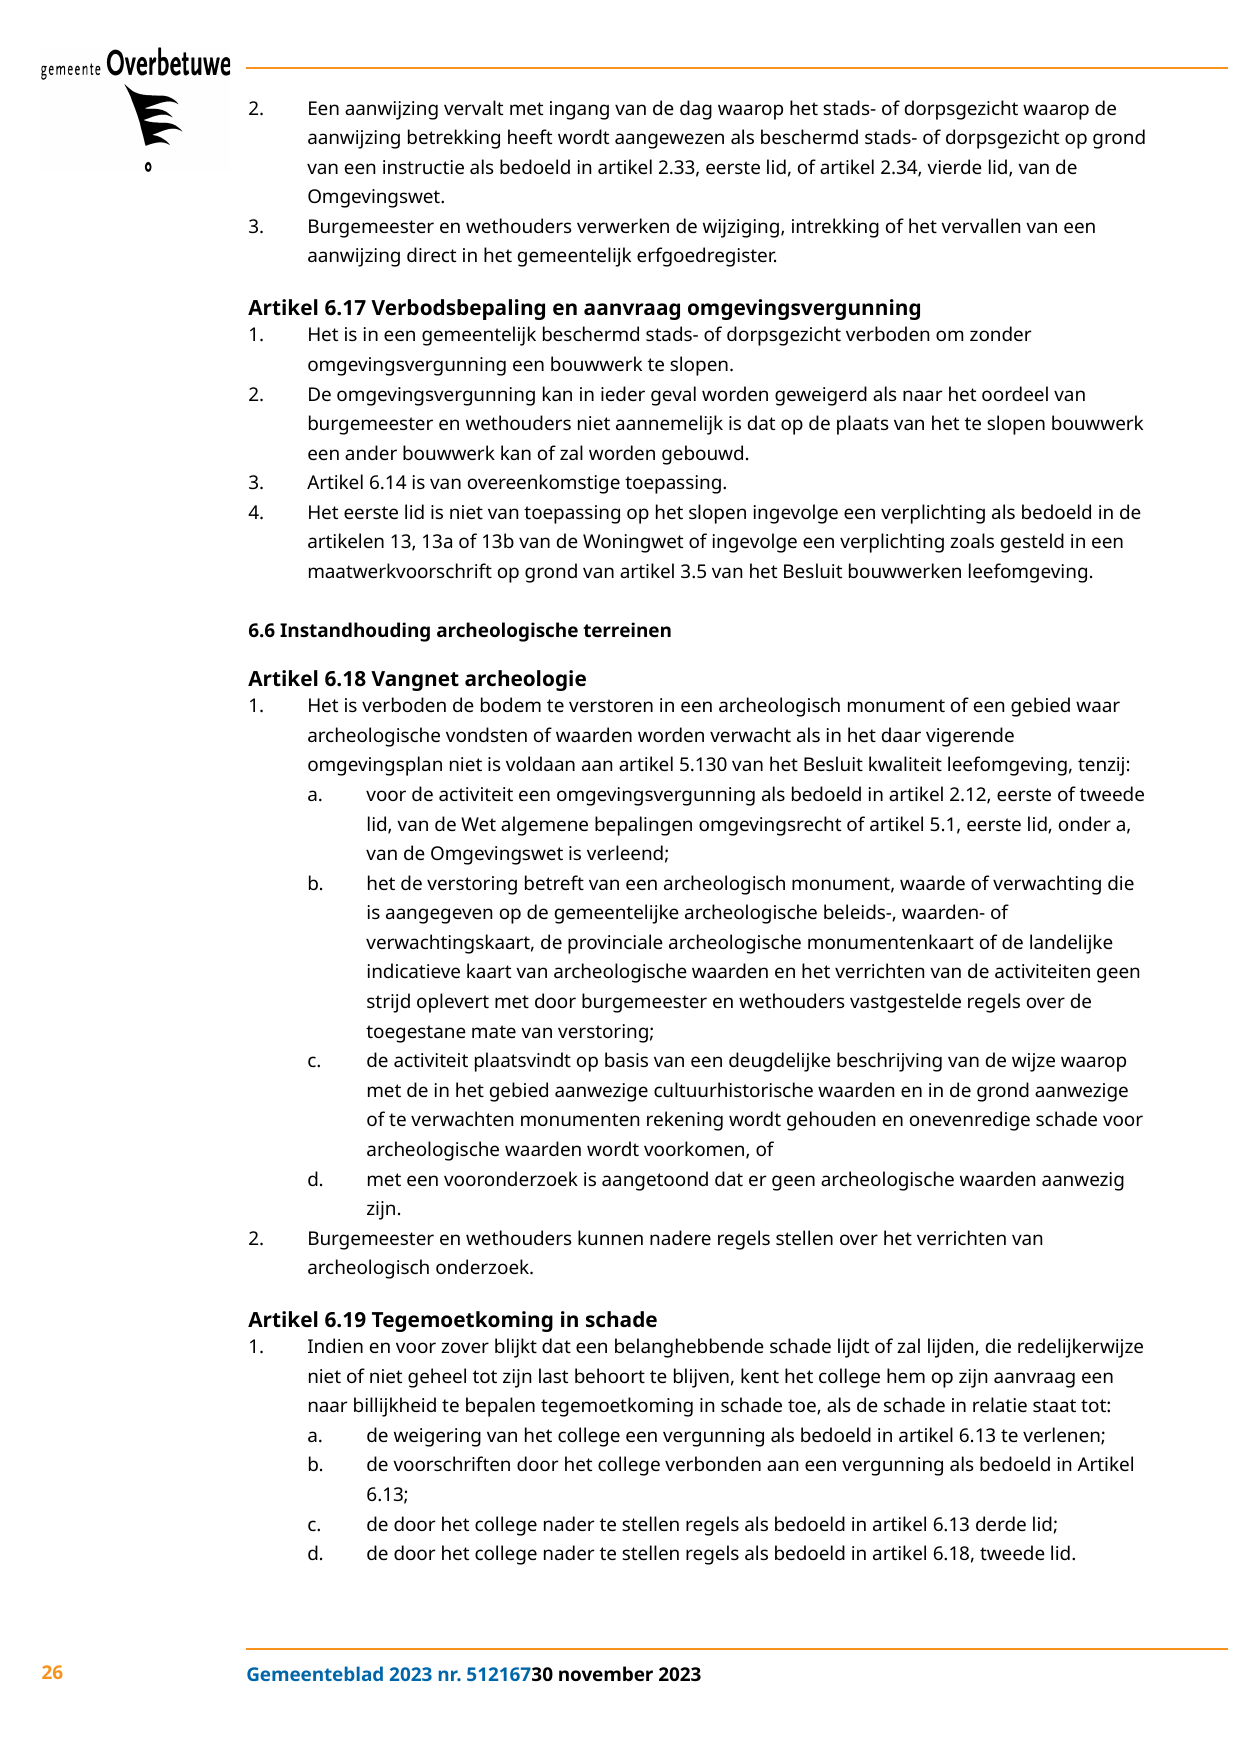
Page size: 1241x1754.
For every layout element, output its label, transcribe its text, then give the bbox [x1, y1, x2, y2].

list de activiteit plaatsvindt op basis van een deugdelijke beschrijving van de wijze waarop met de in het gebied aanwezige cultuurhistorische waarden en in de grond aanwezige of te verwachten monumenten rekening wordt gehouden en onevenredige schade voor archeologische waarden wordt voorkomen, of [307, 1047, 1152, 1162]
list de door het college nader te stellen regels als bedoeld in artikel 6.18, tweede lid. [307, 1540, 1152, 1566]
list voor de activiteit een omgevingsvergunning als bedoeld in artikel 2.12, eerste of tweede lid, van de Wet algemene bepalingen omgevingsrecht of artikel 5.1, eerste lid, onder a, van de Omgevingswet is verleend; [307, 781, 1152, 866]
list met een vooronderzoek is aangetoond dat er geen archeologische waarden aanwezig zijn. [307, 1166, 1152, 1221]
list het de verstoring betreft van een archeologisch monument, waarde of verwachting die is aangegeven op de gemeentelijke archeologische beleids-, waarden- of verwachtingskaart, de provinciale archeologische monumentenkaart of de landelijke indicatieve kaart van archeologische waarden en het verrichten van de activiteiten geen strijd oplevert met door burgemeester en wethouders vastgestelde regels over de toegestane mate van verstoring; [307, 870, 1152, 1043]
list Burgemeester en wethouders kunnen nadere regels stellen over het verrichten van archeologisch onderzoek. [248, 1225, 1152, 1280]
list de weigering van het college een vergunning als bedoeld in artikel 6.13 te verlenen; [307, 1422, 1152, 1448]
list Artikel 6.14 is van overeenkomstige toepassing. [248, 469, 1152, 495]
text Artikel 6.17 Verbodsbepaling en aanvraag omgevingsvergunning [248, 293, 1152, 322]
text Artikel 6.18 Vangnet archeologie [248, 664, 1152, 692]
text Artikel 6.19 Tegemoetkoming in schade [248, 1305, 1152, 1333]
list De omgevingsvergunning kan in ieder geval worden geweigerd als naar het oordeel van burgemeester en wethouders niet aannemelijk is dat op de plaats van het te slopen bouwwerk een ander bouwwerk kan of zal worden gebouwd. [248, 381, 1152, 466]
picture [41, 47, 231, 172]
list de door het college nader te stellen regels als bedoeld in artikel 6.13 derde lid; [307, 1511, 1152, 1537]
list de voorschriften door het college verbonden aan een vergunning als bedoeld in Artikel 6.13; [307, 1452, 1152, 1507]
list Indien en voor zover blijkt dat een belanghebbende schade lijdt of zal lijden, die redelijkerwijze niet of niet geheel tot zijn last behoort te blijven, kent het college hem op zijn aanvraag een naar billijkheid te bepalen tegemoetkoming in schade toe, als de schade in relatie staat tot: [248, 1333, 1152, 1418]
list Het is verboden de bodem te verstoren in een archeologisch monument of een gebied waar archeologische vondsten of waarden worden verwacht als in het daar vigerende omgevingsplan niet is voldaan aan artikel 5.130 van het Besluit kwaliteit leefomgeving, tenzij: [248, 692, 1152, 777]
list Het eerste lid is niet van toepassing op het slopen ingevolge een verplichting als bedoeld in de artikelen 13, 13a of 13b van de Woningwet of ingevolge een verplichting zoals gesteld in een maatwerkvoorschrift op grond van artikel 3.5 van het Besluit bouwwerken leefomgeving. [248, 499, 1152, 584]
text 6.6 Instandhouding archeologische terreinen [248, 617, 1152, 643]
list Het is in een gemeentelijk beschermd stads- of dorpsgezicht verboden om zonder omgevingsvergunning een bouwwerk te slopen. [248, 322, 1152, 377]
list Een aanwijzing vervalt met ingang van de dag waarop het stads- of dorpsgezicht waarop de aanwijzing betrekking heeft wordt aangewezen als beschermd stads- of dorpsgezicht op grond van een instructie als bedoeld in artikel 2.33, eerste lid, of artikel 2.34, vierde lid, van de Omgevingswet. [248, 95, 1152, 209]
list Burgemeester en wethouders verwerken de wijziging, intrekking of het vervallen van een aanwijzing direct in het gemeentelijk erfgoedregister. [248, 213, 1152, 268]
